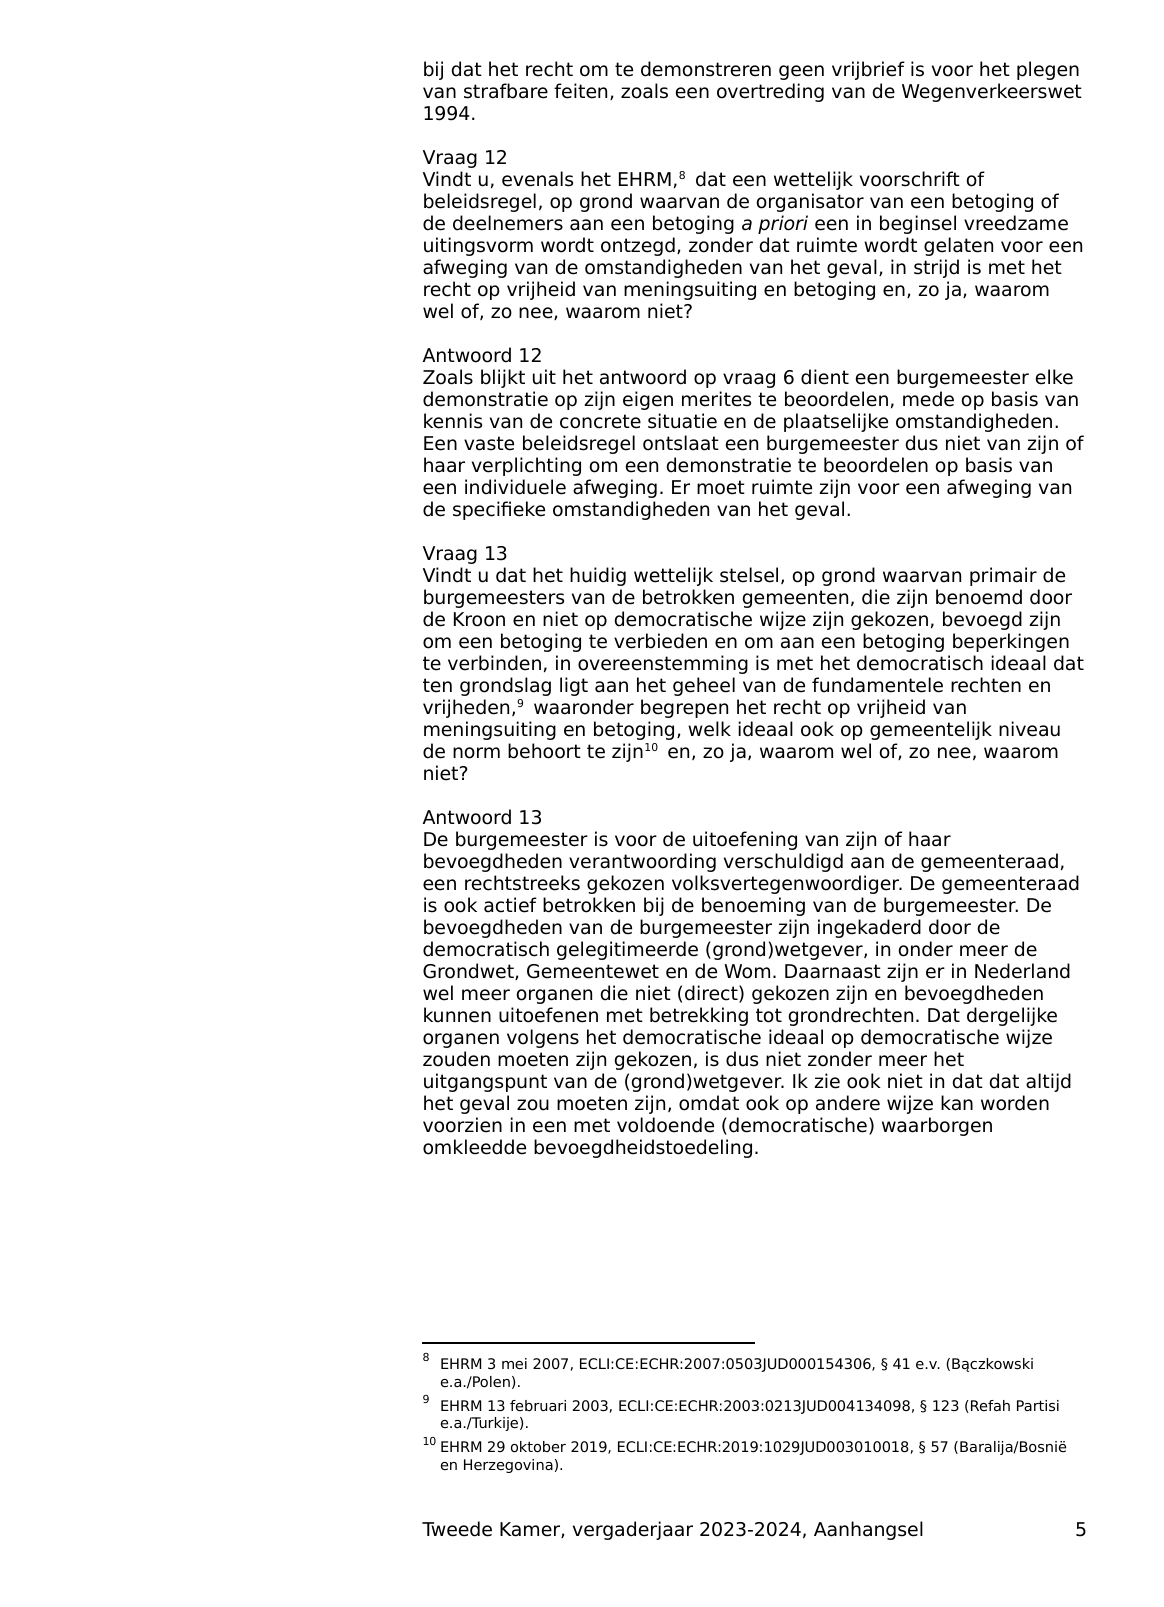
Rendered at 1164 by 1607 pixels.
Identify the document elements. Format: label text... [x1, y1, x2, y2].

text EHRM 3 mei 2007, ECLI:CE:ECHR:2007:0503JUD000154306, § 41 e.v. (Bączkowski e.a./Polen). [422, 1352, 1087, 1391]
text Vraag 13 [422, 543, 1087, 565]
text EHRM 13 februari 2003, ECLI:CE:ECHR:2003:0213JUD004134098, § 123 (Refah Partisi e.a./Turkije). [422, 1393, 1087, 1432]
text Vindt u, evenals het EHRM, dat een wettelijk voorschrift of beleidsregel, op grond waarvan de organisator van een betoging of de deelnemers aan een betoging a priori een in beginsel vreedzame uitingsvorm wordt ontzegd, zonder dat ruimte wordt gelaten voor een afweging van de omstandigheden van het geval, in strijd is met het recht op vrijheid van meningsuiting en betoging en, zo ja, waarom wel of, zo nee, waarom niet? [422, 169, 1087, 323]
text Antwoord 12 [422, 345, 1087, 367]
text De burgemeester is voor de uitoefening van zijn of haar bevoegdheden verantwoording verschuldigd aan de gemeenteraad, een rechtstreeks gekozen volksvertegenwoordiger. De gemeenteraad is ook actief betrokken bij de benoeming van de burgemeester. De bevoegdheden van de burgemeester zijn ingekaderd door de democratisch gelegitimeerde (grond)wetgever, in onder meer de Grondwet, Gemeentewet en de Wom. Daarnaast zijn er in Nederland wel meer organen die niet (direct) gekozen zijn en bevoegdheden kunnen uitoefenen met betrekking tot grondrechten. Dat dergelijke organen volgens het democratische ideaal op democratische wijze zouden moeten zijn gekozen, is dus niet zonder meer het uitgangspunt van de (grond)wetgever. Ik zie ook niet in dat dat altijd het geval zou moeten zijn, omdat ook op andere wijze kan worden voorzien in een met voldoende (democratische) waarborgen omkleedde bevoegdheidstoedeling. [422, 829, 1087, 1159]
text EHRM 29 oktober 2019, ECLI:CE:ECHR:2019:1029JUD003010018, § 57 (Baralija/Bosnië en Herzegovina). [422, 1435, 1087, 1474]
text Vraag 12 [422, 147, 1087, 169]
text bij dat het recht om te demonstreren geen vrijbrief is voor het plegen van strafbare feiten, zoals een overtreding van de Wegenverkeerswet 1994. [422, 59, 1087, 125]
text Vindt u dat het huidig wettelijk stelsel, op grond waarvan primair de burgemeesters van de betrokken gemeenten, die zijn benoemd door de Kroon en niet op democratische wijze zijn gekozen, bevoegd zijn om een betoging te verbieden en om aan een betoging beperkingen te verbinden, in overeenstemming is met het democratisch ideaal dat ten grondslag ligt aan het geheel van de fundamentele rechten en vrijheden, waaronder begrepen het recht op vrijheid van meningsuiting en betoging, welk ideaal ook op gemeentelijk niveau de norm behoort te zijn en, zo ja, waarom wel of, zo nee, waarom niet? [422, 565, 1087, 785]
text Zoals blijkt uit het antwoord op vraag 6 dient een burgemeester elke demonstratie op zijn eigen merites te beoordelen, mede op basis van kennis van de concrete situatie en de plaatselijke omstandigheden. Een vaste beleidsregel ontslaat een burgemeester dus niet van zijn of haar verplichting om een demonstratie te beoordelen op basis van een individuele afweging. Er moet ruimte zijn voor een afweging van de specifieke omstandigheden van het geval. [422, 367, 1087, 521]
text Antwoord 13 [422, 807, 1087, 829]
